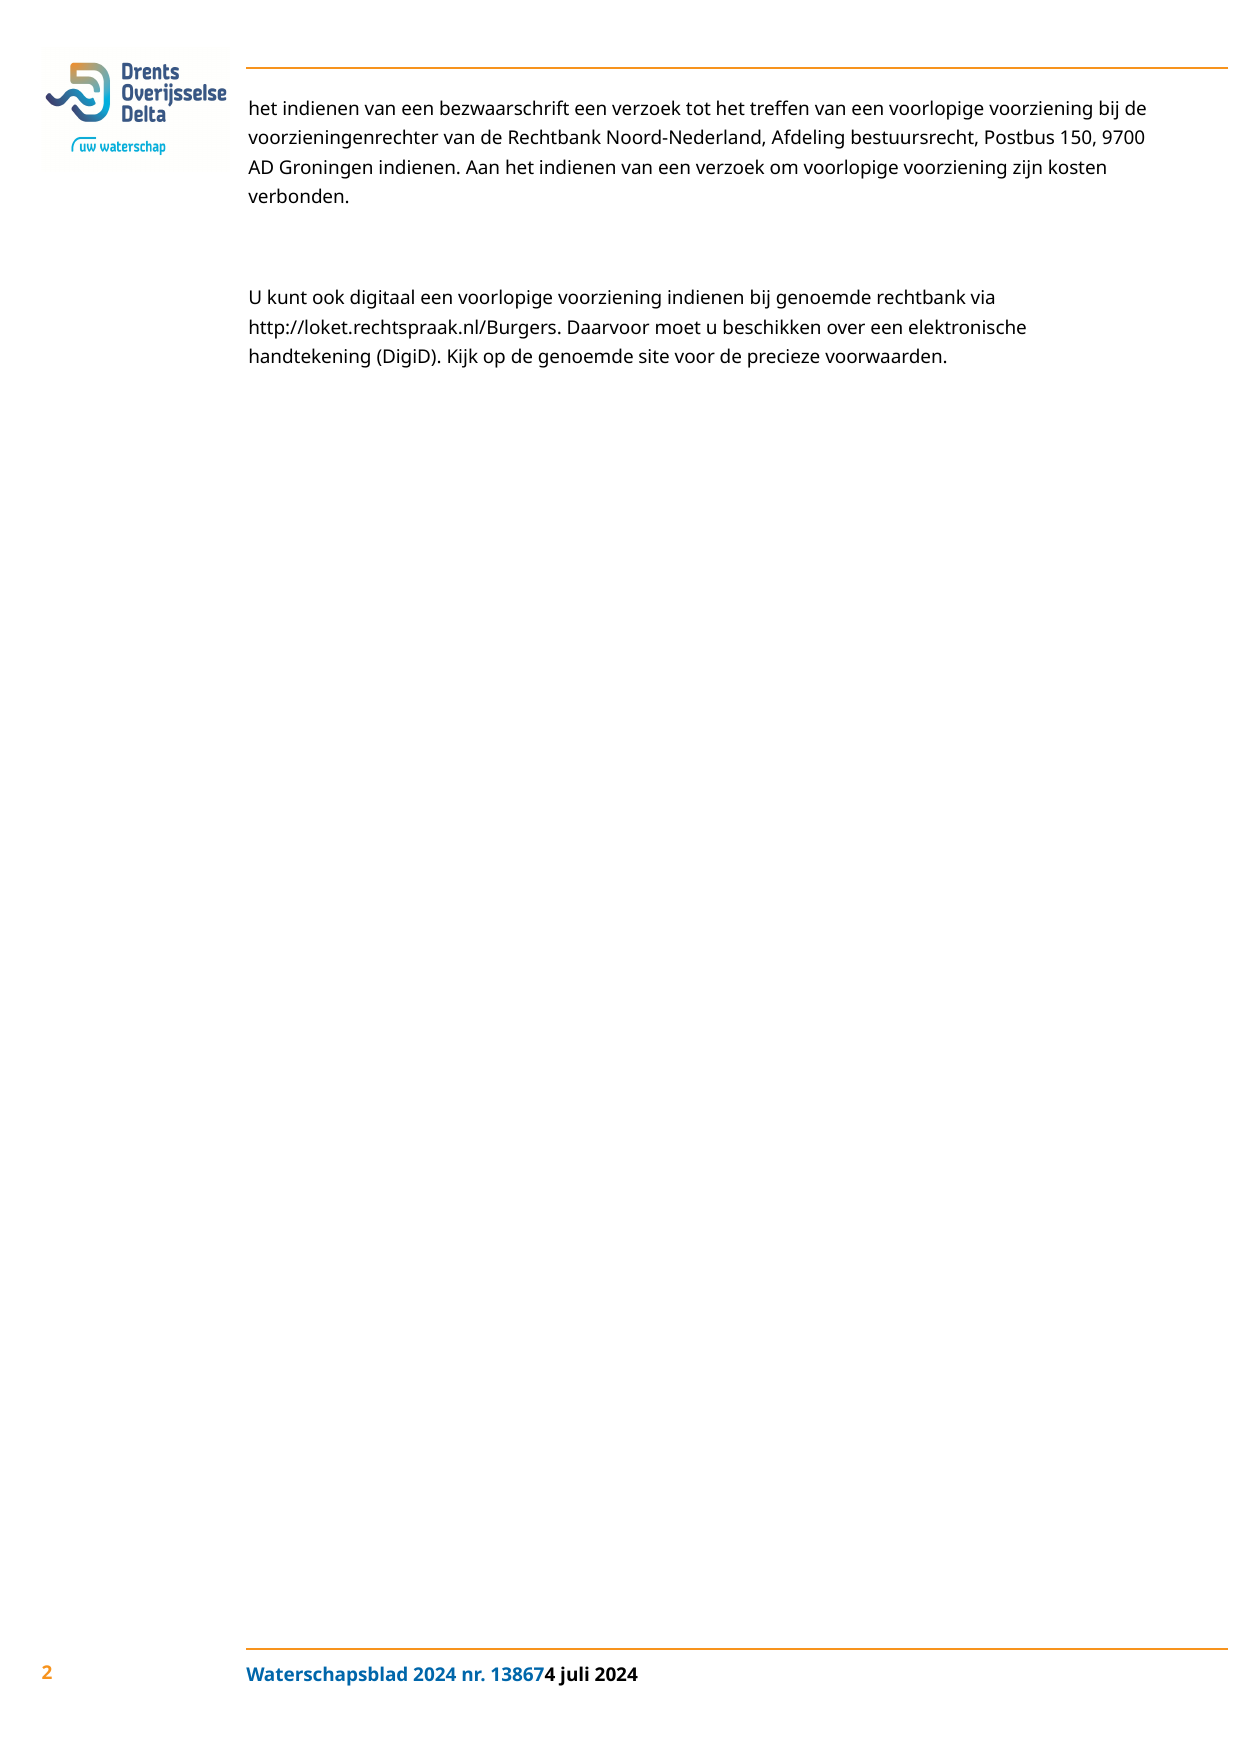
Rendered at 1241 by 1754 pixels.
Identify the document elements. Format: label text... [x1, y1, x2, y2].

text het indienen van een bezwaarschrift een verzoek tot het treffen van een voorlopige voorziening bij de voorzieningenrechter van de Rechtbank Noord-Nederland, Afdeling bestuursrecht, Postbus 150, 9700 AD Groningen indienen. Aan het indienen van een verzoek om voorlopige voorziening zijn kosten verbonden. [248, 95, 1152, 209]
picture [41, 47, 231, 172]
text U kunt ook digitaal een voorlopige voorziening indienen bij genoemde rechtbank via http://loket.rechtspraak.nl/Burgers. Daarvoor moet u beschikken over een elektronische handtekening (DigiD). Kijk op de genoemde site voor de precieze voorwaarden. [248, 284, 1152, 369]
